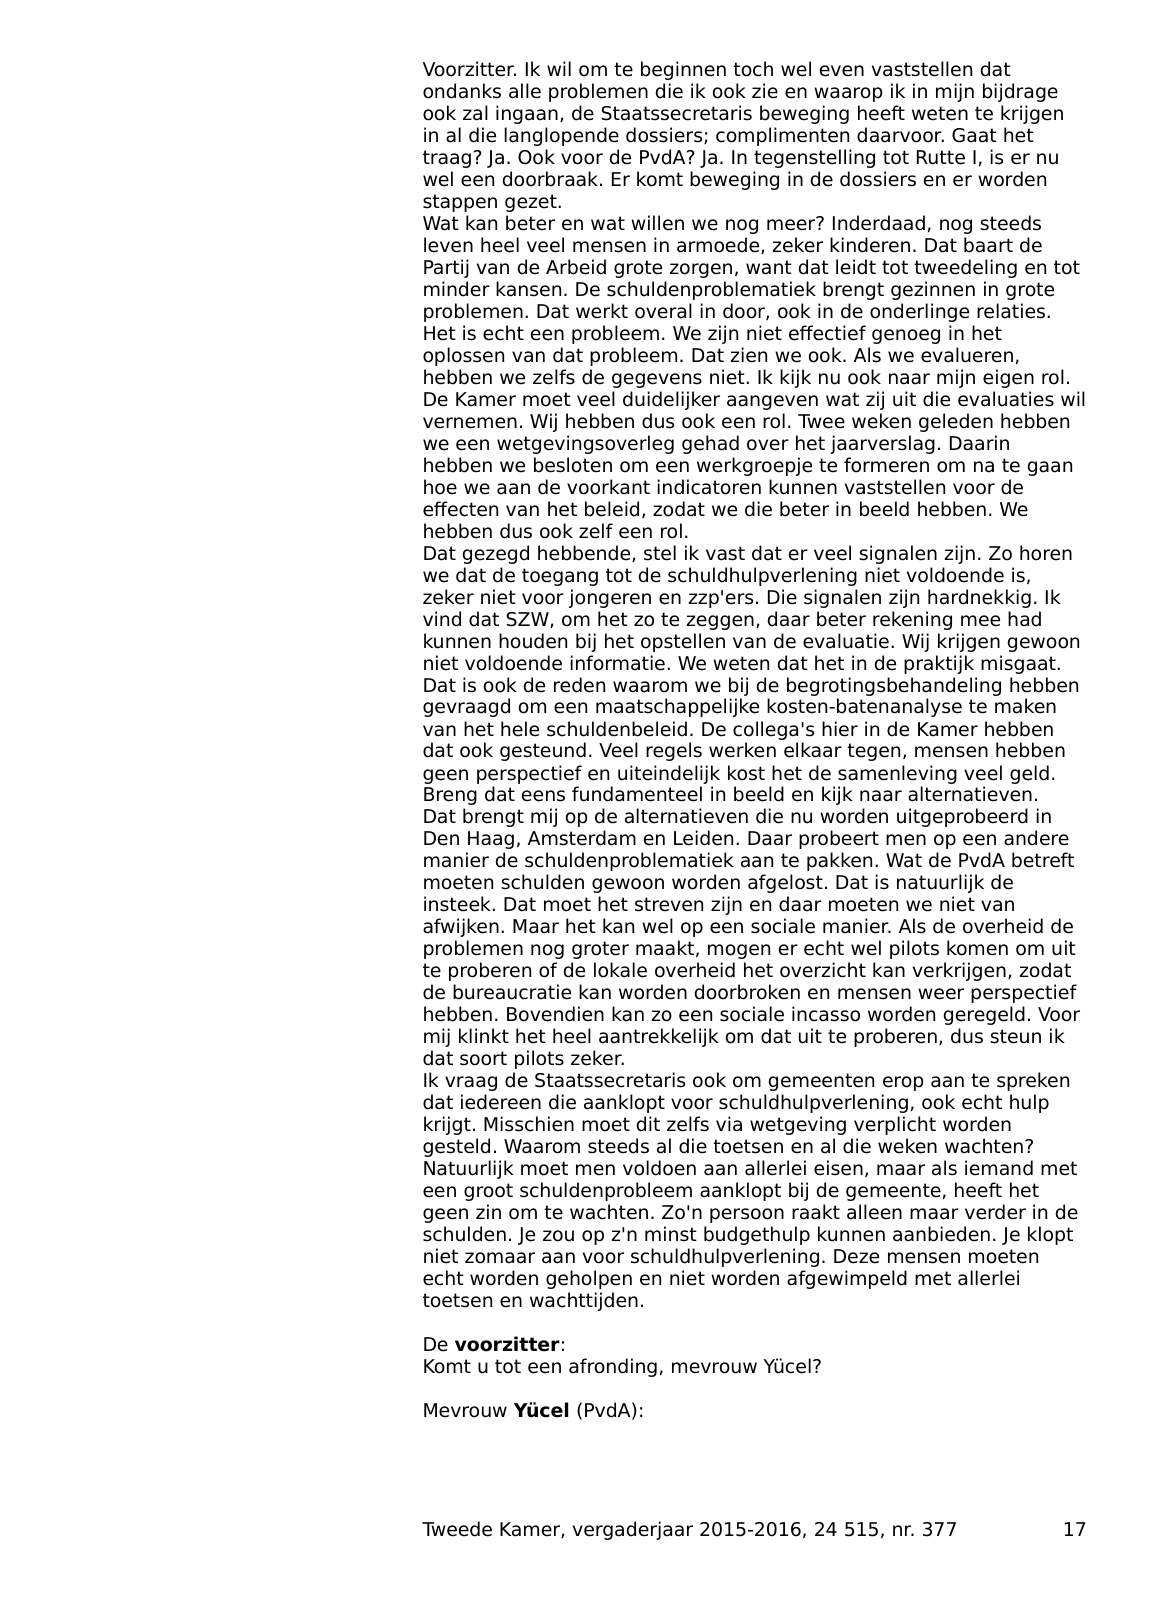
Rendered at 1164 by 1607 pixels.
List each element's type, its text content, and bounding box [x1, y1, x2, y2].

text Dat gezegd hebbende, stel ik vast dat er veel signalen zijn. Zo horen we dat de toegang tot de schuldhulpverlening niet voldoende is, zeker niet voor jongeren en zzp'ers. Die signalen zijn hardnekkig. Ik vind dat SZW, om het zo te zeggen, daar beter rekening mee had kunnen houden bij het opstellen van de evaluatie. Wij krijgen gewoon niet voldoende informatie. We weten dat het in de praktijk misgaat. Dat is ook de reden waarom we bij de begrotingsbehandeling hebben gevraagd om een maatschappelijke kosten-batenanalyse te maken van het hele schuldenbeleid. De collega's hier in de Kamer hebben dat ook gesteund. Veel regels werken elkaar tegen, mensen hebben geen perspectief en uiteindelijk kost het de samenleving veel geld. Breng dat eens fundamenteel in beeld en kijk naar alternatieven. [422, 543, 1087, 806]
text Mevrouw Yücel (PvdA): [422, 1400, 1087, 1422]
text Dat brengt mij op de alternatieven die nu worden uitgeprobeerd in Den Haag, Amsterdam en Leiden. Daar probeert men op een andere manier de schuldenproblematiek aan te pakken. Wat de PvdA betreft moeten schulden gewoon worden afgelost. Dat is natuurlijk de insteek. Dat moet het streven zijn en daar moeten we niet van afwijken. Maar het kan wel op een sociale manier. Als de overheid de problemen nog groter maakt, mogen er echt wel pilots komen om uit te proberen of de lokale overheid het overzicht kan verkrijgen, zodat de bureaucratie kan worden doorbroken en mensen weer perspectief hebben. Bovendien kan zo een sociale incasso worden geregeld. Voor mij klinkt het heel aantrekkelijk om dat uit te proberen, dus steun ik dat soort pilots zeker. [422, 806, 1087, 1070]
text Wat kan beter en wat willen we nog meer? Inderdaad, nog steeds leven heel veel mensen in armoede, zeker kinderen. Dat baart de Partij van de Arbeid grote zorgen, want dat leidt tot tweedeling en tot minder kansen. De schuldenproblematiek brengt gezinnen in grote problemen. Dat werkt overal in door, ook in de onderlinge relaties. Het is echt een probleem. We zijn niet effectief genoeg in het oplossen van dat probleem. Dat zien we ook. Als we evalueren, hebben we zelfs de gegevens niet. Ik kijk nu ook naar mijn eigen rol. De Kamer moet veel duidelijker aangeven wat zij uit die evaluaties wil vernemen. Wij hebben dus ook een rol. Twee weken geleden hebben we een wetgevingsoverleg gehad over het jaarverslag. Daarin hebben we besloten om een werkgroepje te formeren om na te gaan hoe we aan de voorkant indicatoren kunnen vaststellen voor de effecten van het beleid, zodat we die beter in beeld hebben. We hebben dus ook zelf een rol. [422, 213, 1087, 543]
text Ik vraag de Staatssecretaris ook om gemeenten erop aan te spreken dat iedereen die aanklopt voor schuldhulpverlening, ook echt hulp krijgt. Misschien moet dit zelfs via wetgeving verplicht worden gesteld. Waarom steeds al die toetsen en al die weken wachten? Natuurlijk moet men voldoen aan allerlei eisen, maar als iemand met een groot schuldenprobleem aanklopt bij de gemeente, heeft het geen zin om te wachten. Zo'n persoon raakt alleen maar verder in de schulden. Je zou op z'n minst budgethulp kunnen aanbieden. Je klopt niet zomaar aan voor schuldhulpverlening. Deze mensen moeten echt worden geholpen en niet worden afgewimpeld met allerlei toetsen en wachttijden. [422, 1070, 1087, 1312]
text Komt u tot een afronding, mevrouw Yücel? [422, 1356, 1087, 1378]
text De voorzitter: [422, 1334, 1087, 1356]
text Voorzitter. Ik wil om te beginnen toch wel even vaststellen dat ondanks alle problemen die ik ook zie en waarop ik in mijn bijdrage ook zal ingaan, de Staatssecretaris beweging heeft weten te krijgen in al die langlopende dossiers; complimenten daarvoor. Gaat het traag? Ja. Ook voor de PvdA? Ja. In tegenstelling tot Rutte I, is er nu wel een doorbraak. Er komt beweging in de dossiers en er worden stappen gezet. [422, 59, 1087, 213]
